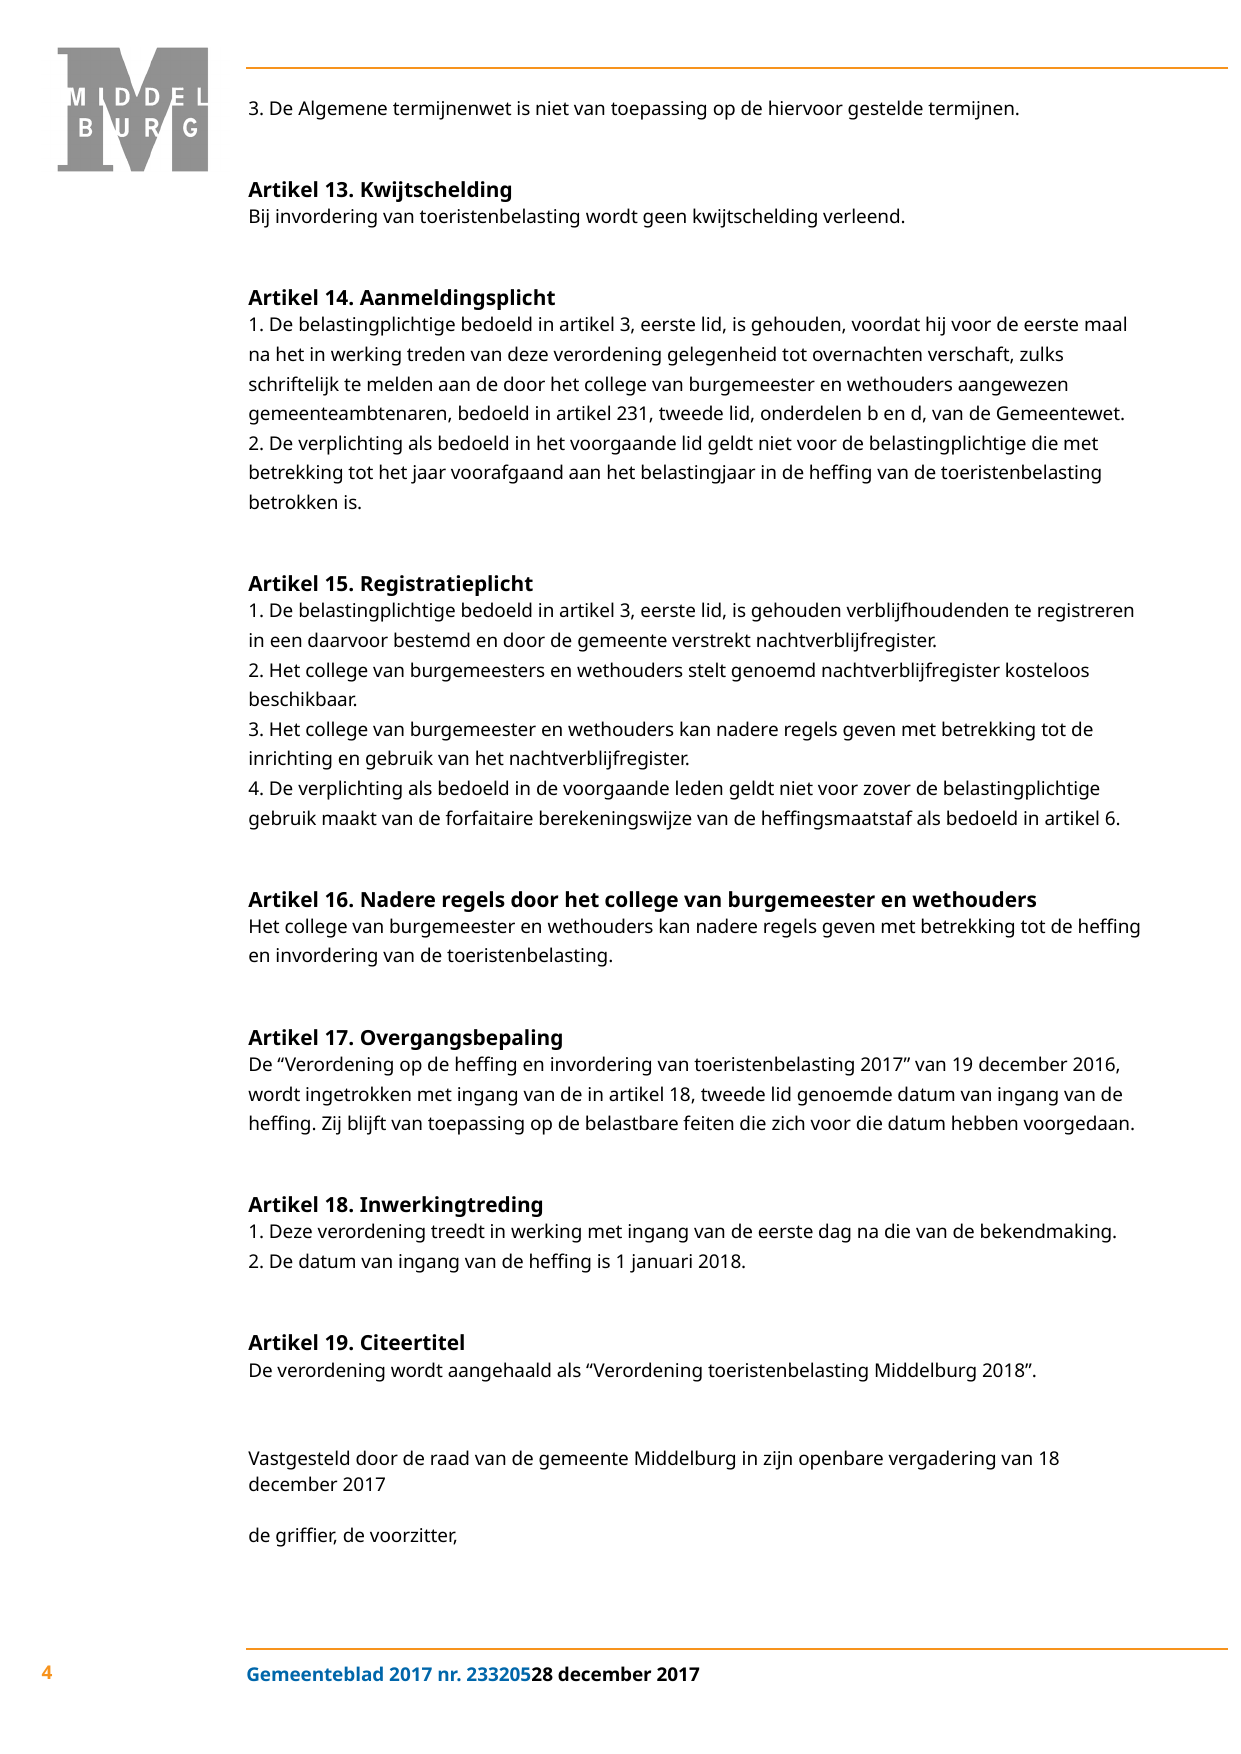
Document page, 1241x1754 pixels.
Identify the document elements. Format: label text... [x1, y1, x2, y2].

text 1. De belastingplichtige bedoeld in artikel 3, eerste lid, is gehouden, voordat hij voor de eerste maal na het in werking treden van deze verordening gelegenheid tot overnachten verschaft, zulks schriftelijk te melden aan de door het college van burgemeester en wethouders aangewezen gemeenteambtenaren, bedoeld in artikel 231, tweede lid, onderdelen b en d, van de Gemeentewet. [248, 312, 1152, 426]
text Artikel 14. Aanmeldingsplicht [248, 283, 1152, 312]
text Artikel 16. Nadere regels door het college van burgemeester en wethouders [248, 885, 1152, 913]
text Het college van burgemeester en wethouders kan nadere regels geven met betrekking tot de heffing en invordering van de toeristenbelasting. [248, 913, 1152, 968]
text Artikel 15. Registratieplicht [248, 569, 1152, 598]
text 1. De belastingplichtige bedoeld in artikel 3, eerste lid, is gehouden verblijfhoudenden te registreren in een daarvoor bestemd en door de gemeente verstrekt nachtverblijfregister. [248, 598, 1152, 653]
text 3. De Algemene termijnenwet is niet van toepassing op de hiervoor gestelde termijnen. [248, 95, 1152, 121]
text 2. Het college van burgemeesters en wethouders stelt genoemd nachtverblijfregister kosteloos beschikbaar. [248, 657, 1152, 712]
text 1. Deze verordening treedt in werking met ingang van de eerste dag na die van de bekendmaking. [248, 1219, 1152, 1244]
text Artikel 13. Kwijtschelding [248, 175, 1152, 203]
picture [41, 47, 231, 172]
text De verordening wordt aangehaald als “Verordening toeristenbelasting Middelburg 2018”. [248, 1357, 1152, 1382]
text 2. De verplichting als bedoeld in het voorgaande lid geldt niet voor de belastingplichtige die met betrekking tot het jaar voorafgaand aan het belastingjaar in de heffing van de toeristenbelasting betrokken is. [248, 430, 1152, 515]
text Artikel 19. Citeertitel [248, 1328, 1152, 1357]
text Vastgesteld door de raad van de gemeente Middelburg in zijn openbare vergadering van 18 december 2017 [248, 1446, 1152, 1497]
text Bij invordering van toeristenbelasting wordt geen kwijtschelding verleend. [248, 203, 1152, 229]
text 4. De verplichting als bedoeld in de voorgaande leden geldt niet voor zover de belastingplichtige gebruik maakt van de forfaitaire berekeningswijze van de heffingsmaatstaf als bedoeld in artikel 6. [248, 775, 1152, 830]
text Artikel 17. Overgangsbepaling [248, 1023, 1152, 1051]
text 3. Het college van burgemeester en wethouders kan nadere regels geven met betrekking tot de inrichting en gebruik van het nachtverblijfregister. [248, 716, 1152, 771]
text Artikel 18. Inwerkingtreding [248, 1190, 1152, 1219]
text 2. De datum van ingang van de heffing is 1 januari 2018. [248, 1248, 1152, 1274]
text de griffier, de voorzitter, [248, 1523, 1152, 1548]
text De “Verordening op de heffing en invordering van toeristenbelasting 2017” van 19 december 2016, wordt ingetrokken met ingang van de in artikel 18, tweede lid genoemde datum van ingang van de heffing. Zij blijft van toepassing op de belastbare feiten die zich voor die datum hebben voorgedaan. [248, 1051, 1152, 1136]
